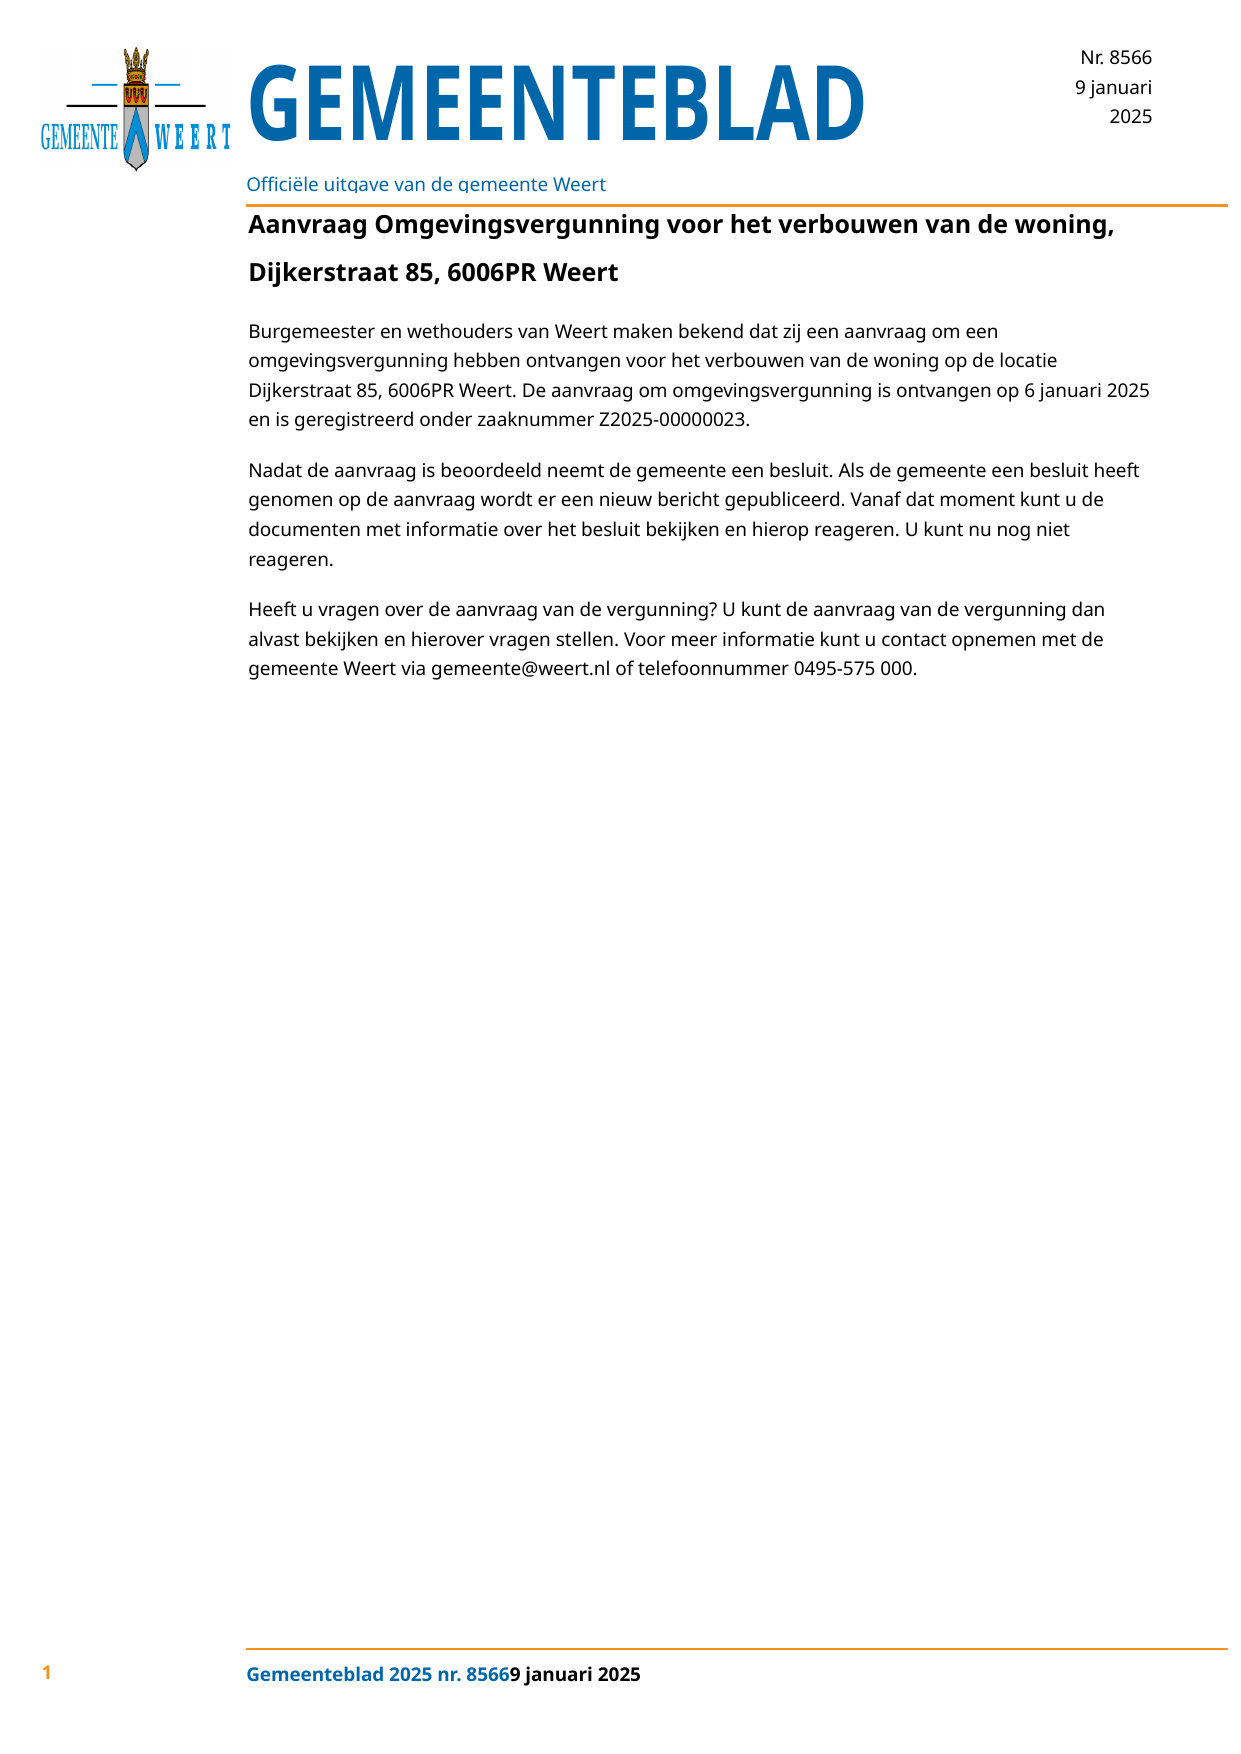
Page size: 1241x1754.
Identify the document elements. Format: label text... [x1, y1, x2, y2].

text Burgemeester en wethouders van Weert maken bekend dat zij een aanvraag om een omgevingsvergunning hebben ontvangen voor het verbouwen van de woning op de locatie Dijkerstraat 85, 6006PR Weert. De aanvraag om omgevingsvergunning is ontvangen op 6 januari 2025 en is geregistreerd onder zaaknummer Z2025-00000023. [248, 318, 1152, 432]
picture [41, 47, 231, 172]
text Heeft u vragen over de aanvraag van de vergunning? U kunt de aanvraag van de vergunning dan alvast bekijken en hierover vragen stellen. Voor meer informatie kunt u contact opnemen met de gemeente Weert via gemeente@weert.nl of telefoonnummer 0495-575 000. [248, 596, 1152, 681]
text Nadat de aanvraag is beoordeeld neemt de gemeente een besluit. Als de gemeente een besluit heeft genomen op de aanvraag wordt er een nieuw bericht gepubliceerd. Vanaf dat moment kunt u de documenten met informatie over het besluit bekijken en hierop reageren. U kunt nu nog niet reageren. [248, 457, 1152, 572]
text Aanvraag Omgevingsvergunning voor het verbouwen van de woning, Dijkerstraat 85, 6006PR Weert [248, 207, 1152, 288]
